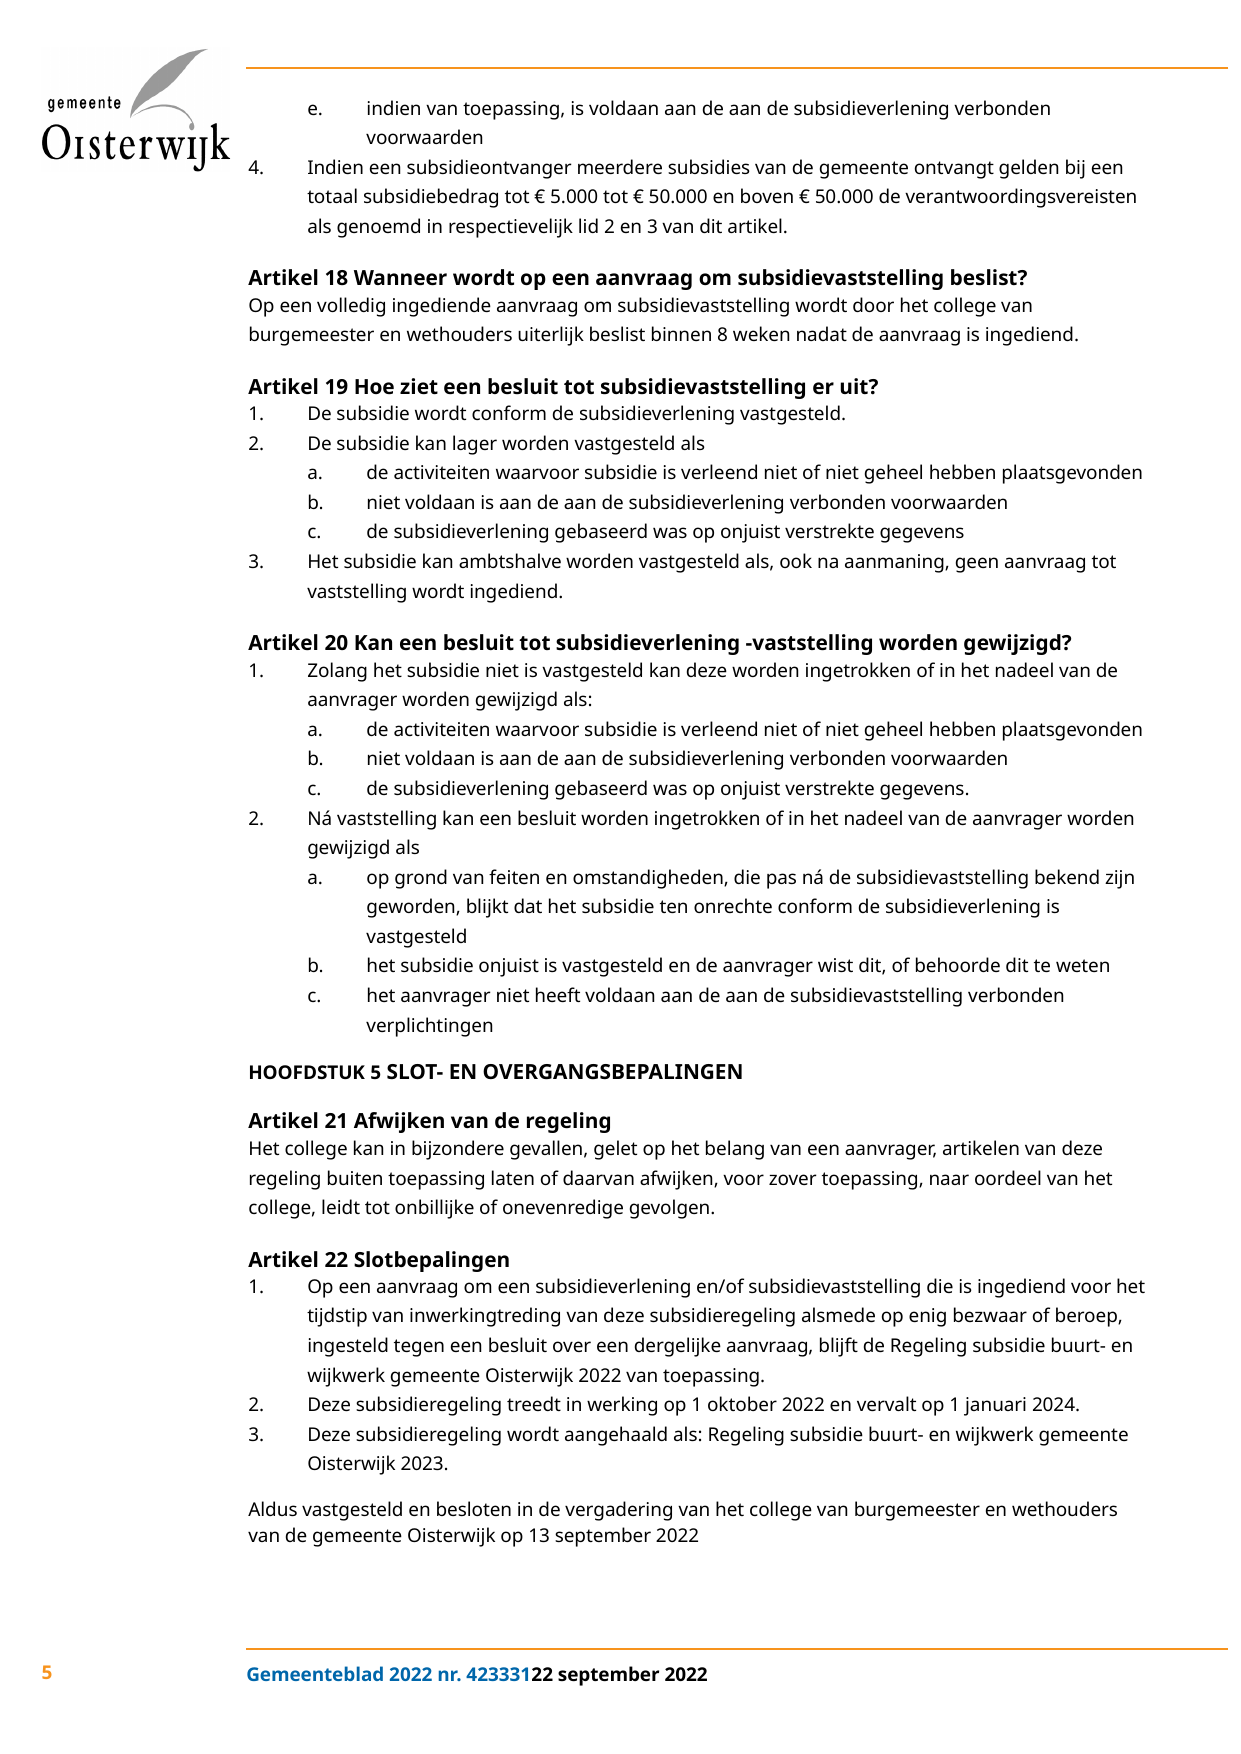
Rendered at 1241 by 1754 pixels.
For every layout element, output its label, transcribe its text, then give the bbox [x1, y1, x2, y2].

list de activiteiten waarvoor subsidie is verleend niet of niet geheel hebben plaatsgevonden [307, 459, 1152, 485]
text Artikel 20 Kan een besluit tot subsidieverlening -vaststelling worden gewijzigd? [248, 628, 1152, 657]
text Artikel 18 Wanneer wordt op een aanvraag om subsidievaststelling beslist? [248, 263, 1152, 292]
list Deze subsidieregeling treedt in werking op 1 oktober 2022 en vervalt op 1 januari 2024. [248, 1391, 1152, 1417]
list de activiteiten waarvoor subsidie is verleend niet of niet geheel hebben plaatsgevonden [307, 716, 1152, 742]
list indien van toepassing, is voldaan aan de aan de subsidieverlening verbonden voorwaarden [307, 95, 1152, 150]
list de subsidieverlening gebaseerd was op onjuist verstrekte gegevens [307, 519, 1152, 544]
text Aldus vastgesteld en besloten in de vergadering van het college van burgemeester en wethouders van de gemeente Oisterwijk op 13 september 2022 [248, 1496, 1152, 1548]
text Op een volledig ingediende aanvraag om subsidievaststelling wordt door het college van burgemeester en wethouders uiterlijk beslist binnen 8 weken nadat de aanvraag is ingediend. [248, 292, 1152, 347]
list Ná vaststelling kan een besluit worden ingetrokken of in het nadeel van de aanvrager worden gewijzigd als [248, 805, 1152, 860]
list Het subsidie kan ambtshalve worden vastgesteld als, ook na aanmaning, geen aanvraag tot vaststelling wordt ingediend. [248, 548, 1152, 604]
text Artikel 21 Afwijken van de regeling [248, 1107, 1152, 1135]
list Zolang het subsidie niet is vastgesteld kan deze worden ingetrokken of in het nadeel van de aanvrager worden gewijzigd als: [248, 657, 1152, 712]
list het subsidie onjuist is vastgesteld en de aanvrager wist dit, of behoorde dit te weten [307, 953, 1152, 978]
list De subsidie wordt conform de subsidieverlening vastgesteld. [248, 400, 1152, 426]
list op grond van feiten en omstandigheden, die pas ná de subsidievaststelling bekend zijn geworden, blijkt dat het subsidie ten onrechte conform de subsidieverlening is vastgesteld [307, 864, 1152, 949]
text Artikel 22 Slotbepalingen [248, 1245, 1152, 1273]
list Deze subsidieregeling wordt aangehaald als: Regeling subsidie buurt- en wijkwerk gemeente Oisterwijk 2023. [248, 1421, 1152, 1476]
list Indien een subsidieontvanger meerdere subsidies van de gemeente ontvangt gelden bij een totaal subsidiebedrag tot € 5.000 tot € 50.000 en boven € 50.000 de verantwoordingsvereisten als genoemd in respectievelijk lid 2 en 3 van dit artikel. [248, 154, 1152, 239]
list niet voldaan is aan de aan de subsidieverlening verbonden voorwaarden [307, 489, 1152, 515]
list niet voldaan is aan de aan de subsidieverlening verbonden voorwaarden [307, 746, 1152, 771]
list Op een aanvraag om een subsidieverlening en/of subsidievaststelling die is ingediend voor het tijdstip van inwerkingtreding van deze subsidieregeling alsmede op enig bezwaar of beroep, ingesteld tegen een besluit over een dergelijke aanvraag, blijft de Regeling subsidie buurt- en wijkwerk gemeente Oisterwijk 2022 van toepassing. [248, 1273, 1152, 1388]
list het aanvrager niet heeft voldaan aan de aan de subsidievaststelling verbonden verplichtingen [307, 982, 1152, 1037]
text Het college kan in bijzondere gevallen, gelet op het belang van een aanvrager, artikelen van deze regeling buiten toepassing laten of daarvan afwijken, voor zover toepassing, naar oordeel van het college, leidt tot onbillijke of onevenredige gevolgen. [248, 1135, 1152, 1220]
text Artikel 19 Hoe ziet een besluit tot subsidievaststelling er uit? [248, 372, 1152, 400]
list De subsidie kan lager worden vastgesteld als [248, 430, 1152, 456]
list de subsidieverlening gebaseerd was op onjuist verstrekte gegevens. [307, 775, 1152, 801]
picture [41, 47, 231, 172]
text HOOFDSTUK 5 SLOT- EN OVERGANGSBEPALINGEN [248, 1057, 1152, 1086]
